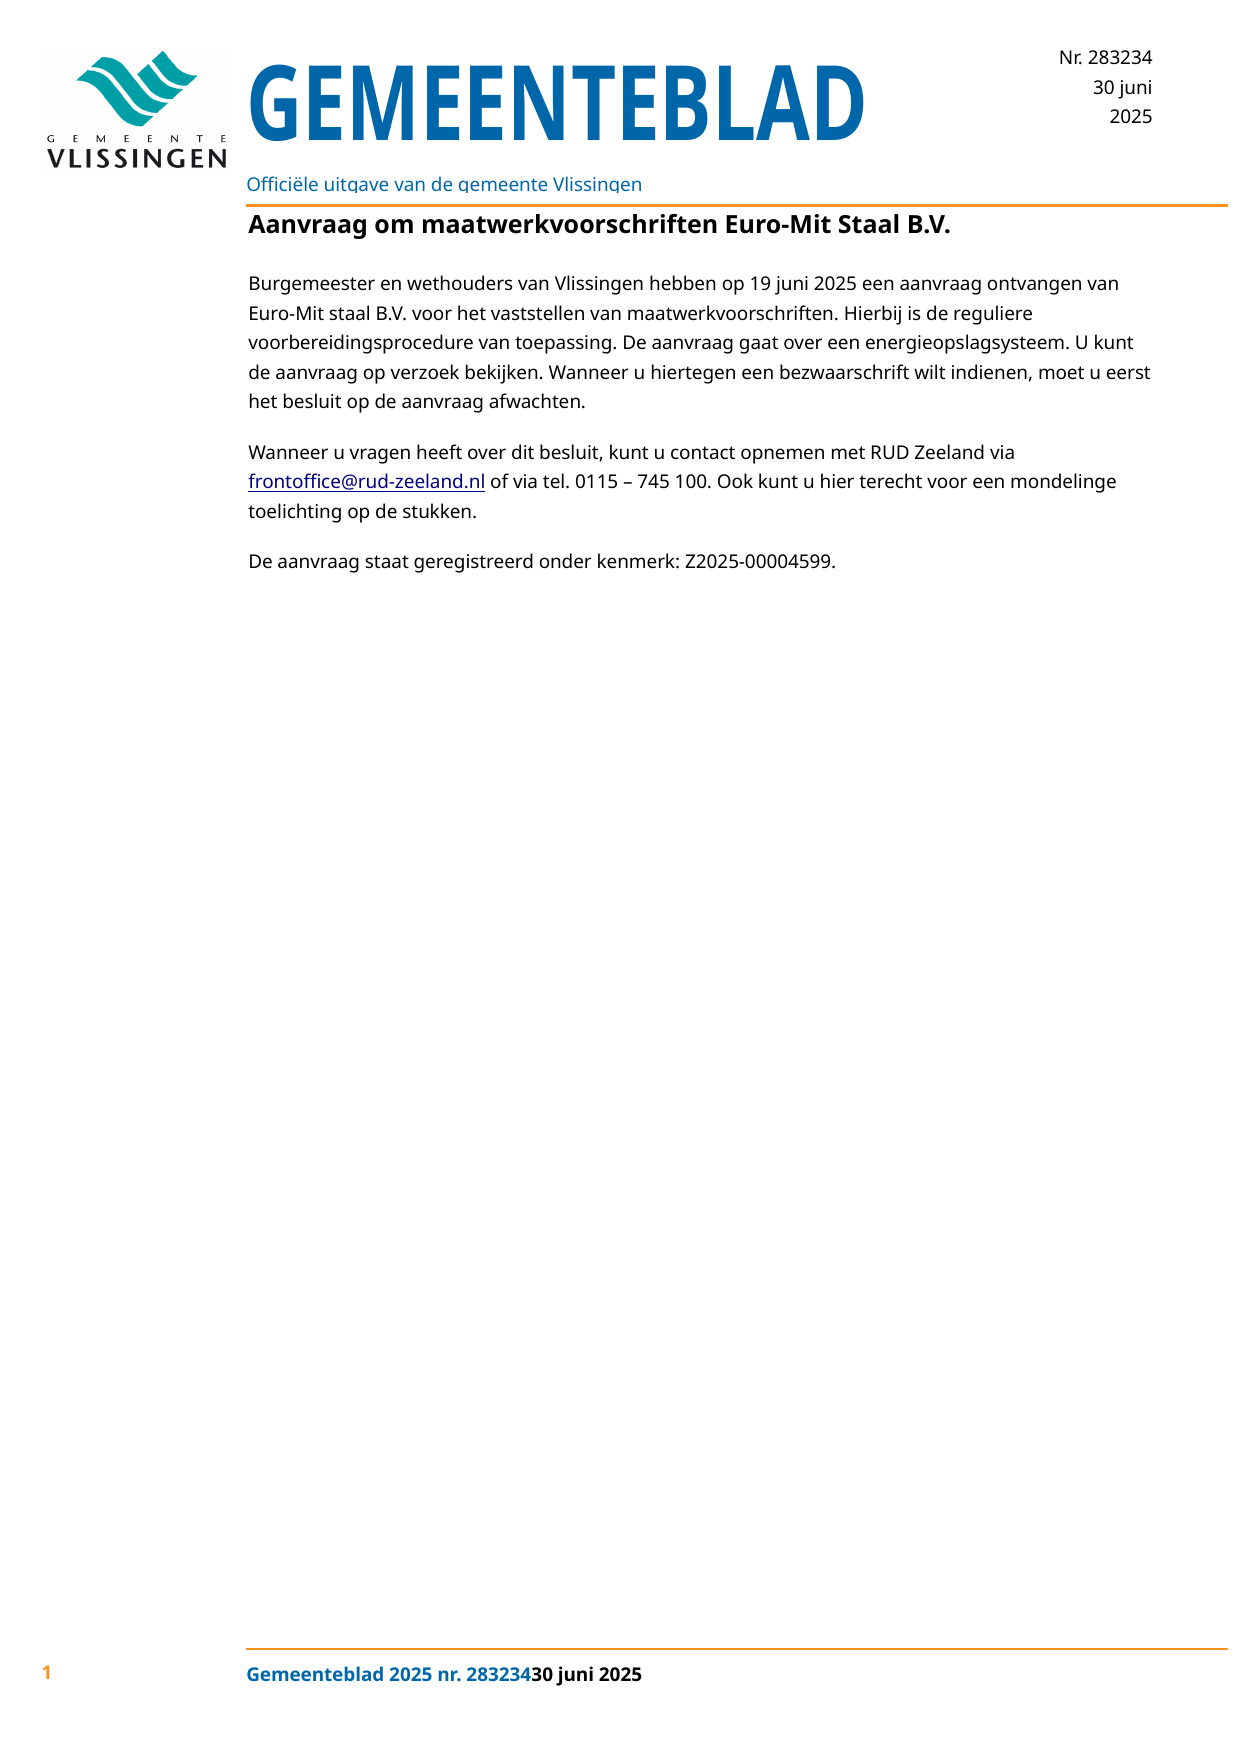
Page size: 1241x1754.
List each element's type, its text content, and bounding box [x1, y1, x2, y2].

text Wanneer u vragen heeft over dit besluit, kunt u contact opnemen met RUD Zeeland via frontoffice@rud-zeeland.nl of via tel. 0115 – 745 100. Ook kunt u hier terecht voor een mondelinge toelichting op de stukken. [248, 439, 1152, 524]
text De aanvraag staat geregistreerd onder kenmerk: Z2025-00004599. [248, 549, 1152, 574]
picture [41, 47, 231, 172]
text Burgemeester en wethouders van Vlissingen hebben op 19 juni 2025 een aanvraag ontvangen van Euro-Mit staal B.V. voor het vaststellen van maatwerkvoorschriften. Hierbij is de reguliere voorbereidingsprocedure van toepassing. De aanvraag gaat over een energieopslagsysteem. U kunt de aanvraag op verzoek bekijken. Wanneer u hiertegen een bezwaarschrift wilt indienen, moet u eerst het besluit op de aanvraag afwachten. [248, 270, 1152, 414]
text Aanvraag om maatwerkvoorschriften Euro-Mit Staal B.V. [248, 207, 1152, 241]
